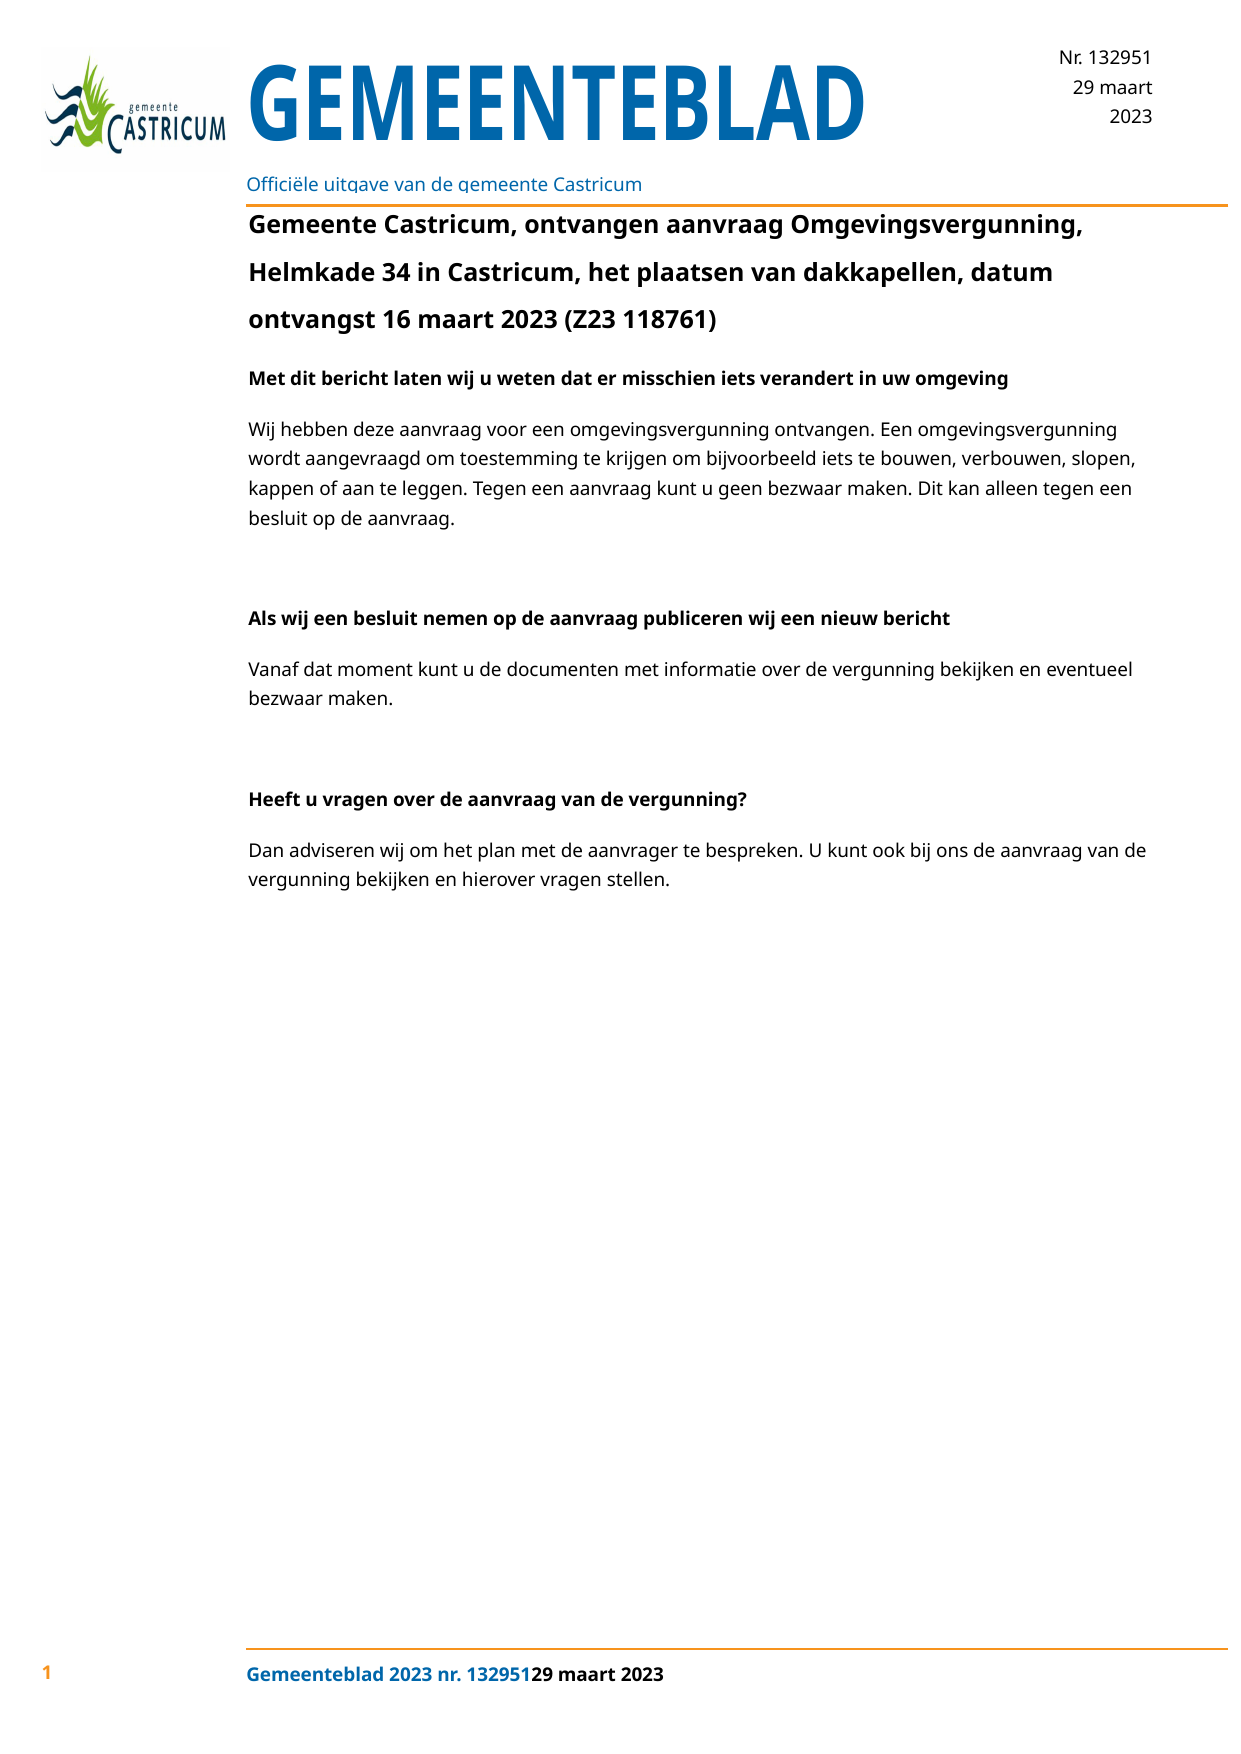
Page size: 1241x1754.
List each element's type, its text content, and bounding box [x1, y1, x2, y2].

text Heeft u vragen over de aanvraag van de vergunning? [248, 786, 1152, 812]
text Met dit bericht laten wij u weten dat er misschien iets verandert in uw omgeving [248, 366, 1152, 391]
text Dan adviseren wij om het plan met de aanvrager te bespreken. U kunt ook bij ons de aanvraag van de vergunning bekijken en hierover vragen stellen. [248, 837, 1152, 892]
text Gemeente Castricum, ontvangen aanvraag Omgevingsvergunning, Helmkade 34 in Castricum, het plaatsen van dakkapellen, datum ontvangst 16 maart 2023 (Z23 118761) [248, 207, 1152, 336]
text Wij hebben deze aanvraag voor een omgevingsvergunning ontvangen. Een omgevingsvergunning wordt aangevraagd om toestemming te krijgen om bijvoorbeeld iets te bouwen, verbouwen, slopen, kappen of aan te leggen. Tegen een aanvraag kunt u geen bezwaar maken. Dit kan alleen tegen een besluit op de aanvraag. [248, 416, 1152, 530]
text Vanaf dat moment kunt u de documenten met informatie over de vergunning bekijken en eventueel bezwaar maken. [248, 656, 1152, 711]
picture [41, 47, 231, 172]
text Als wij een besluit nemen op de aanvraag publiceren wij een nieuw bericht [248, 606, 1152, 631]
